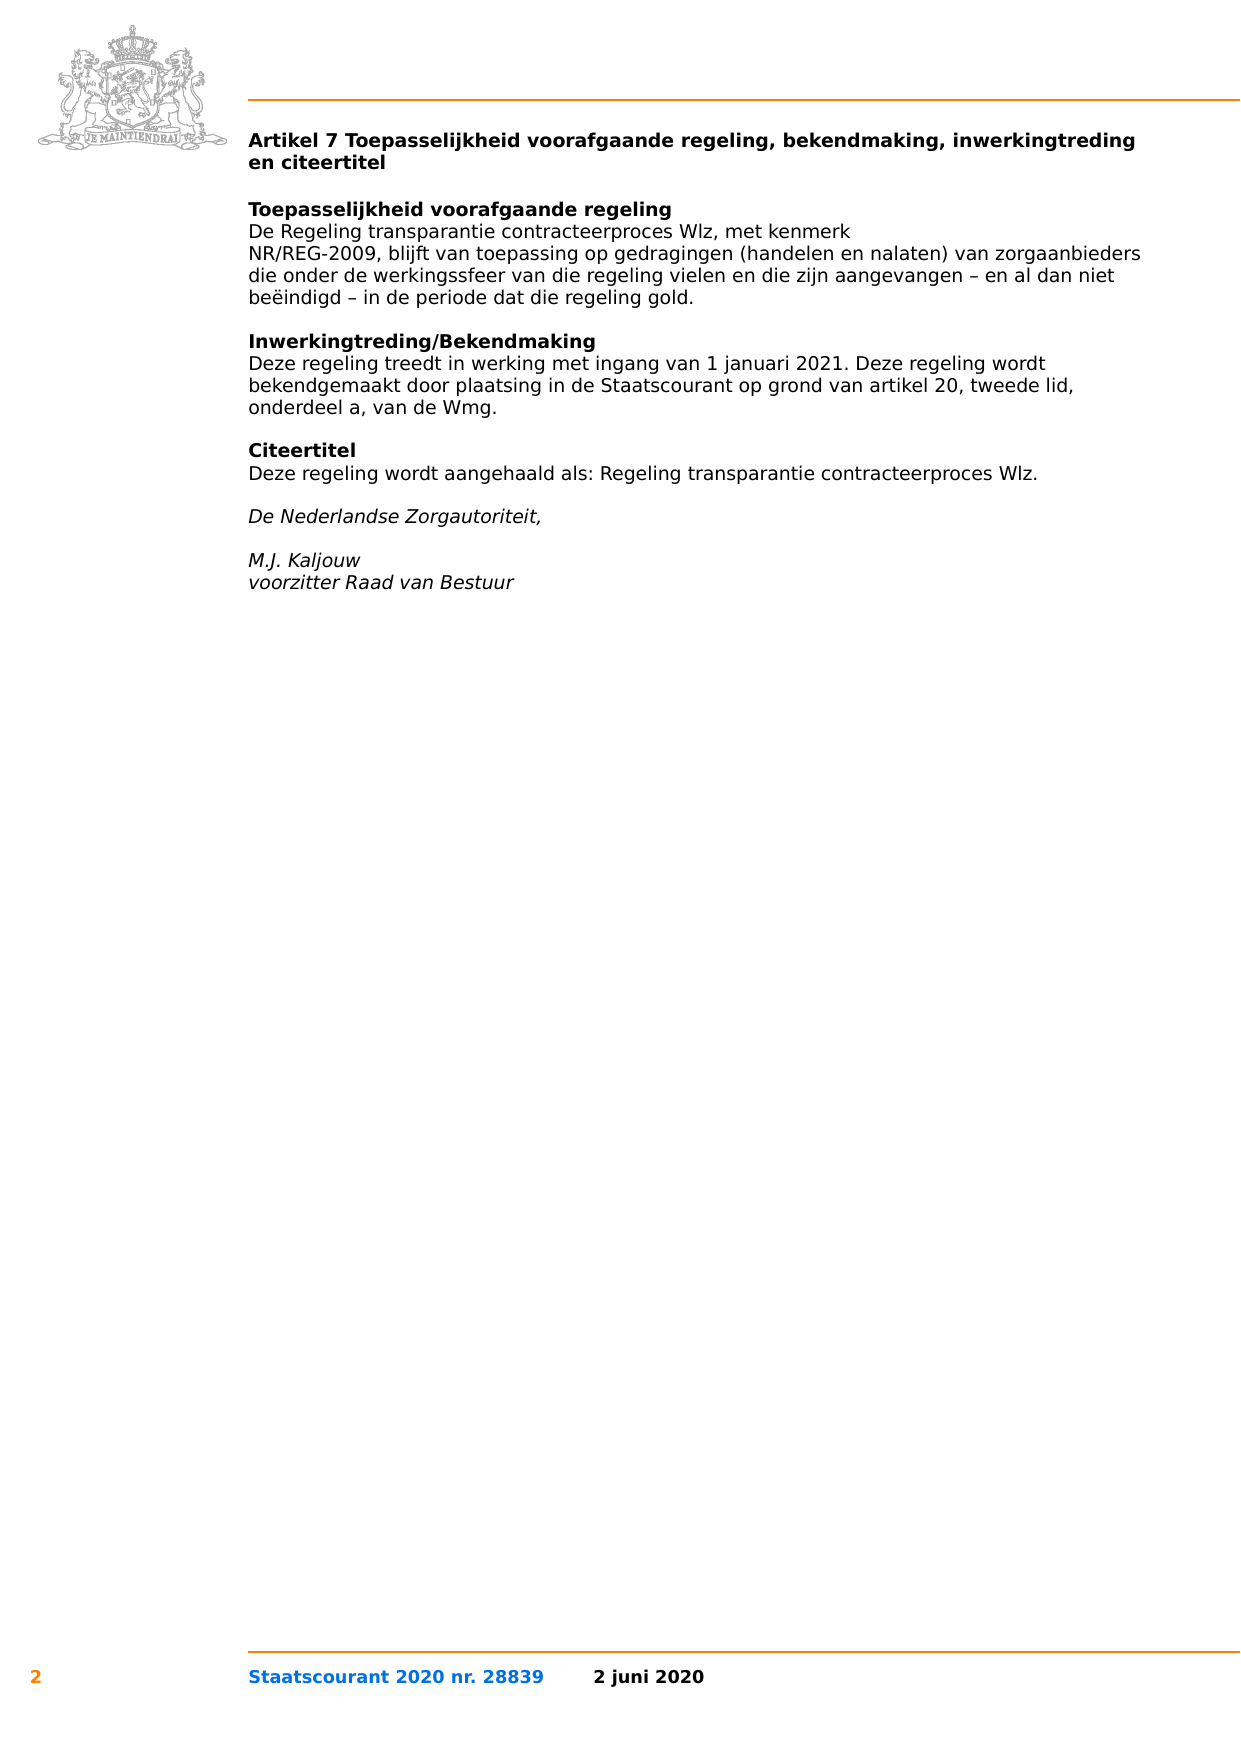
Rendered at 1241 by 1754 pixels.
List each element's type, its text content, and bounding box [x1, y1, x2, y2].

picture [38, 25, 227, 150]
subtitle Inwerkingtreding/Bekendmaking [248, 331, 1163, 353]
text De Nederlandse Zorgautoriteit, M.J. Kaljouw voorzitter Raad van Bestuur [248, 506, 1163, 594]
subtitle Citeertitel [248, 440, 1163, 462]
text Deze regeling treedt in werking met ingang van 1 januari 2021. Deze regeling wordt bekendgemaakt door plaatsing in de Staatscourant op grond van artikel 20, tweede lid, onderdeel a, van de Wmg. [248, 353, 1163, 418]
text NR/REG-2009, blijft van toepassing op gedragingen (handelen en nalaten) van zorgaanbieders die onder de werkingssfeer van die regeling vielen en die zijn aangevangen – en al dan niet beëindigd – in de periode dat die regeling gold. [248, 243, 1163, 309]
text Deze regeling wordt aangehaald als: Regeling transparantie contracteerproces Wlz. [248, 462, 1163, 484]
text De Regeling transparantie contracteerproces Wlz, met kenmerk [248, 221, 1163, 243]
subtitle Toepasselijkheid voorafgaande regeling [248, 199, 1163, 221]
subtitle Artikel 7 Toepasselijkheid voorafgaande regeling, bekendmaking, inwerkingtreding en citeertitel [248, 130, 1163, 174]
